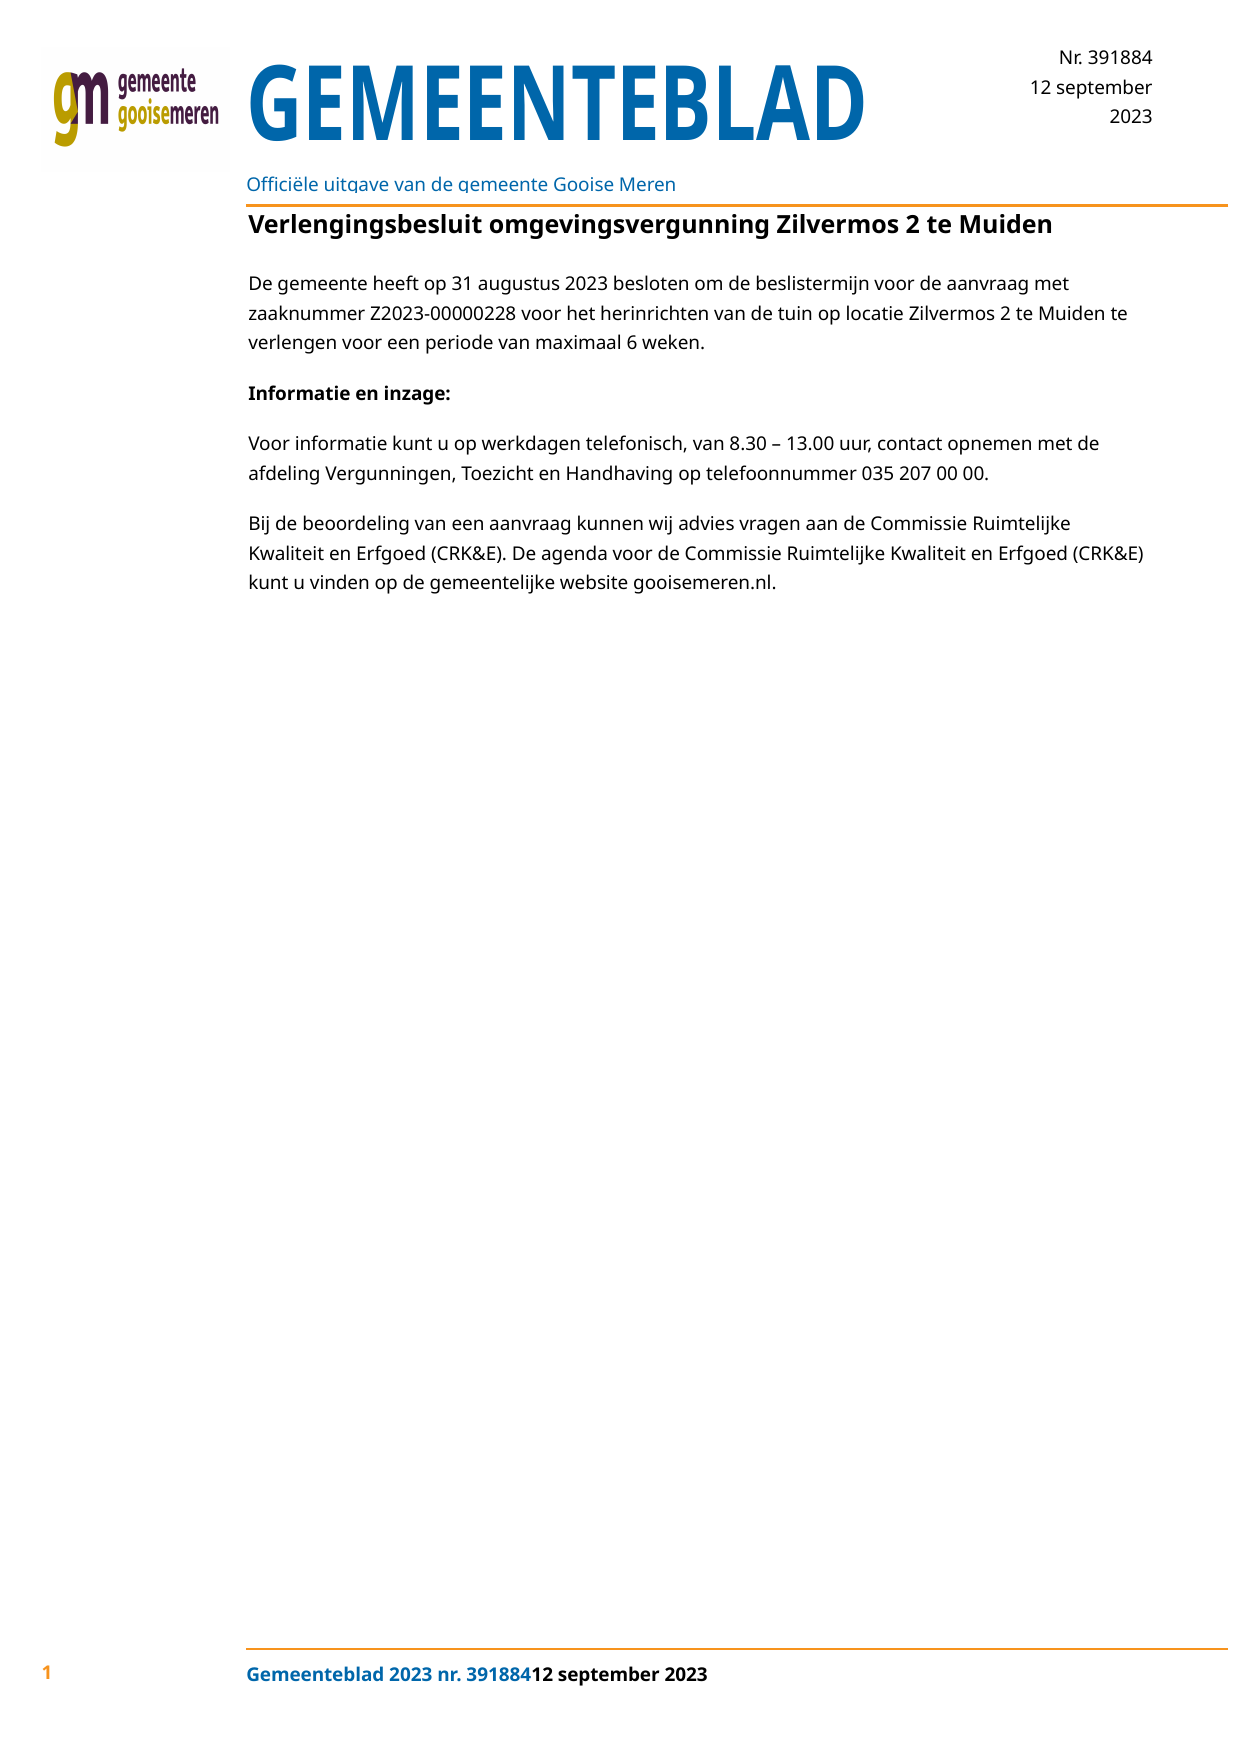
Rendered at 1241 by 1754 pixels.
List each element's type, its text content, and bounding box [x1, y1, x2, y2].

text Informatie en inzage: [248, 380, 1152, 406]
picture [41, 47, 231, 172]
text Bij de beoordeling van een aanvraag kunnen wij advies vragen aan de Commissie Ruimtelijke Kwaliteit en Erfgoed (CRK&E). De agenda voor de Commissie Ruimtelijke Kwaliteit en Erfgoed (CRK&E) kunt u vinden op de gemeentelijke website gooisemeren.nl. [248, 510, 1152, 595]
text Voor informatie kunt u op werkdagen telefonisch, van 8.30 – 13.00 uur, contact opnemen met de afdeling Vergunningen, Toezicht en Handhaving op telefoonnummer 035 207 00 00. [248, 430, 1152, 486]
text De gemeente heeft op 31 augustus 2023 besloten om de beslistermijn voor de aanvraag met zaaknummer Z2023-00000228 voor het herinrichten van de tuin op locatie Zilvermos 2 te Muiden te verlengen voor een periode van maximaal 6 weken. [248, 270, 1152, 355]
text Verlengingsbesluit omgevingsvergunning Zilvermos 2 te Muiden [248, 207, 1152, 241]
